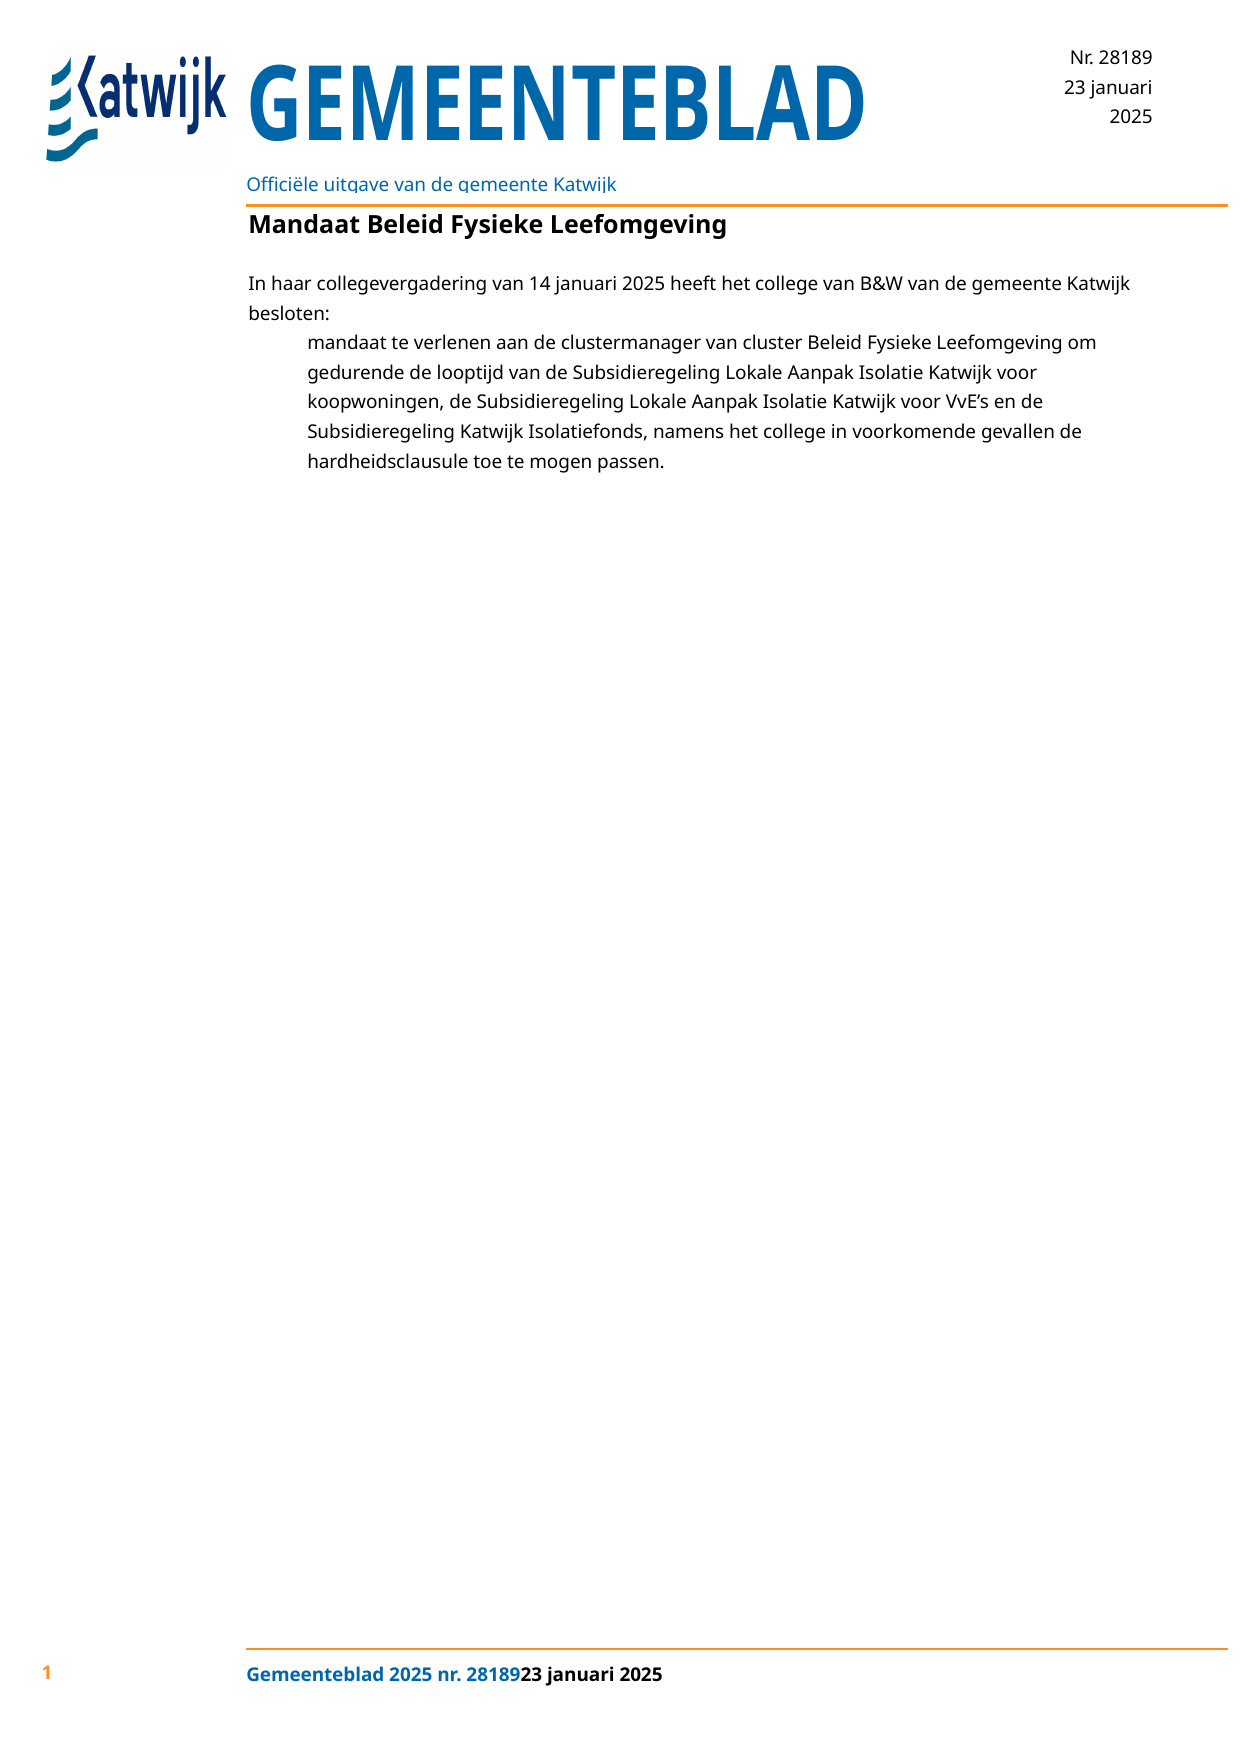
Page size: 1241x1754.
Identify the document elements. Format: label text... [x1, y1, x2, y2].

text In haar collegevergadering van 14 januari 2025 heeft het college van B&W van de gemeente Katwijk besloten: [248, 270, 1152, 326]
text Mandaat Beleid Fysieke Leefomgeving [248, 207, 1152, 241]
list mandaat te verlenen aan de clustermanager van cluster Beleid Fysieke Leefomgeving om gedurende de looptijd van de Subsidieregeling Lokale Aanpak Isolatie Katwijk voor koopwoningen, de Subsidieregeling Lokale Aanpak Isolatie Katwijk voor VvE’s en de Subsidieregeling Katwijk Isolatiefonds, namens het college in voorkomende gevallen de hardheidsclausule toe te mogen passen. [248, 329, 1152, 473]
picture [41, 47, 231, 172]
